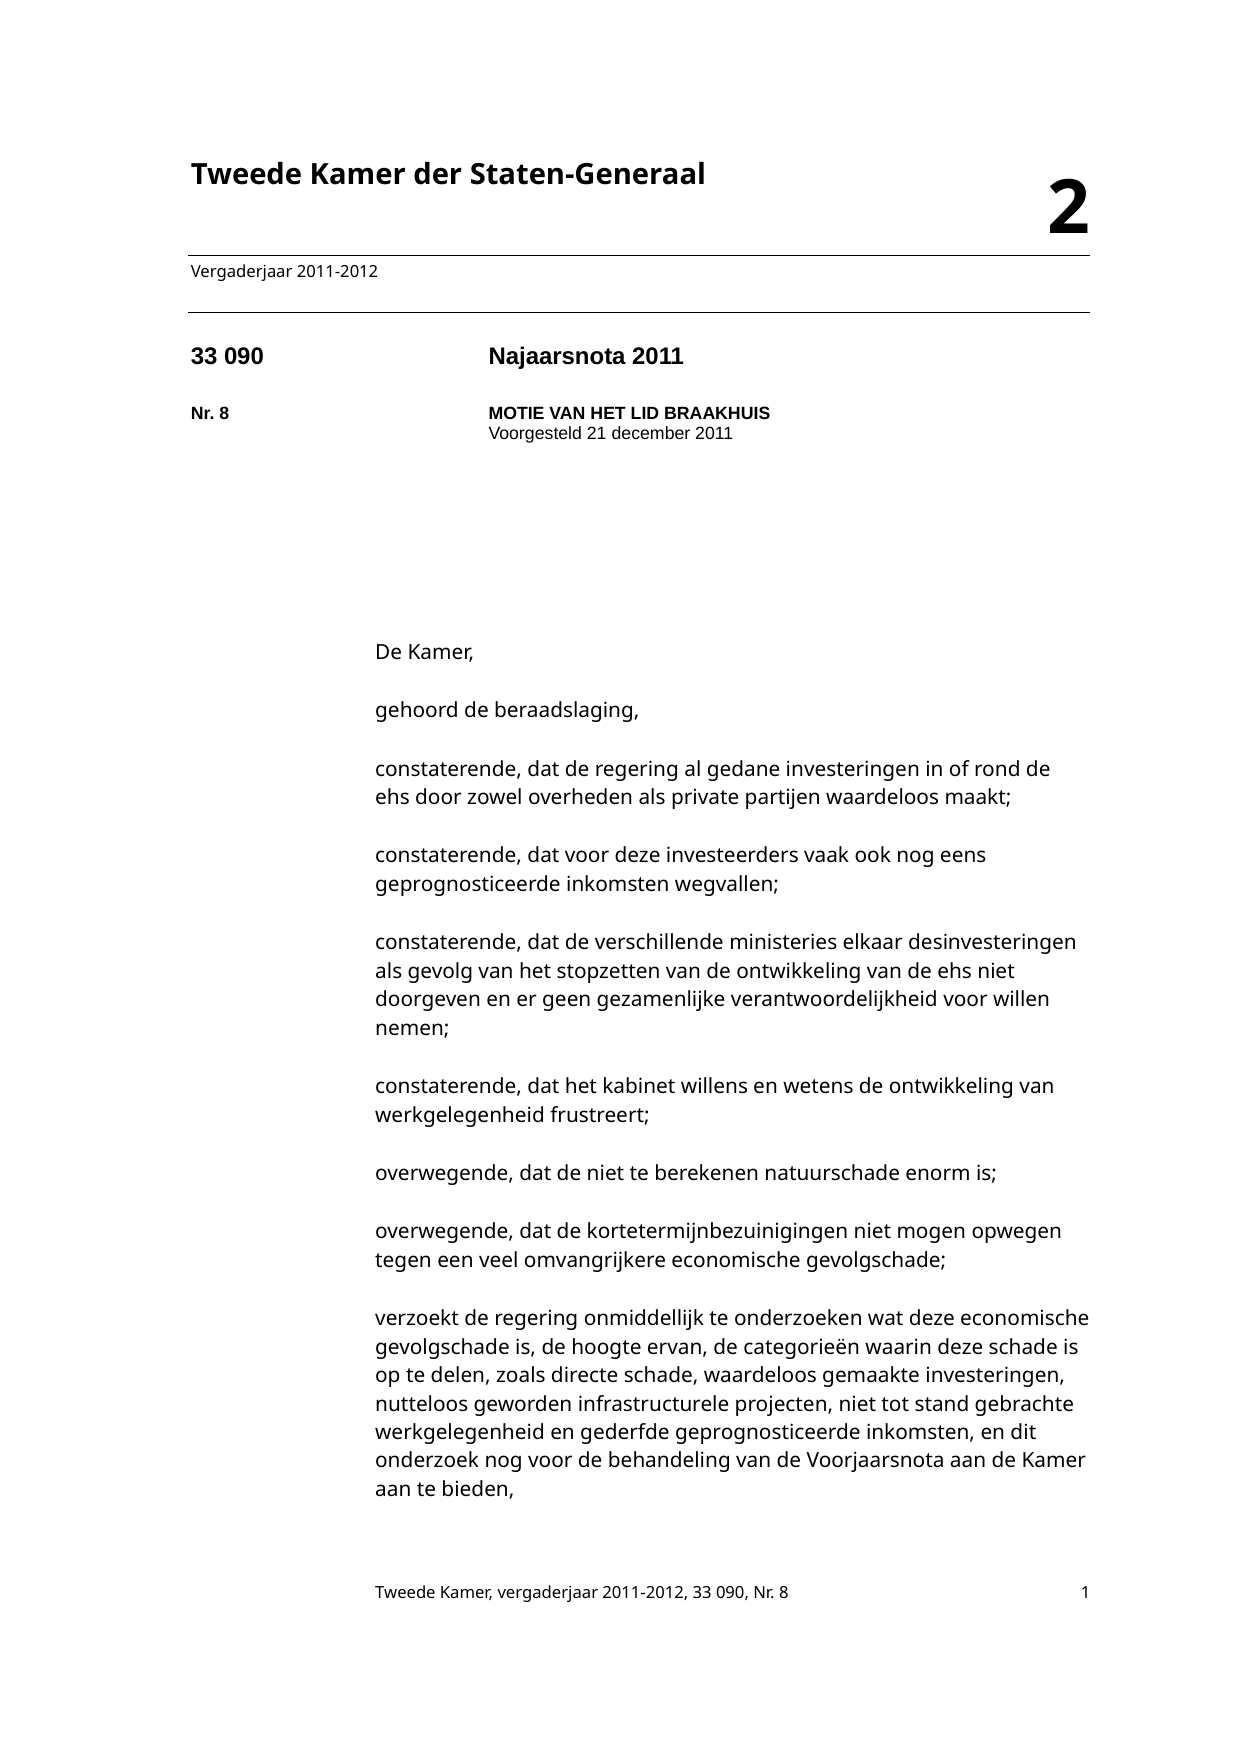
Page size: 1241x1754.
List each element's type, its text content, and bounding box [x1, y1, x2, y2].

table_cell Nr. 8 [188, 399, 485, 518]
text constaterende, dat het kabinet willens en wetens de ontwikkeling van werkgelegenheid frustreert; [375, 1071, 1090, 1128]
text constaterende, dat voor deze investeerders vaak ook nog eens geprognosticeerde inkomsten wegvallen; [375, 841, 1090, 897]
table_cell 33 090 [188, 339, 485, 399]
text overwegende, dat de niet te berekenen natuurschade enorm is; [375, 1158, 1090, 1187]
text constaterende, dat de verschillende ministeries elkaar desinvesteringen als gevolg van het stopzetten van de ontwikkeling van de ehs niet doorgeven en er geen gezamenlijke verantwoordelijkheid voor willen nemen; [375, 927, 1090, 1041]
table_cell Vergaderjaar 2011-2012 [188, 256, 485, 312]
table_cell MOTIE VAN HET LID BRAAKHUIS Voorgesteld 21 december 2011 [485, 399, 1090, 518]
table_header Tweede Kamer der Staten-Generaal [188, 150, 909, 255]
table_cell [485, 256, 1090, 312]
text overwegende, dat de kortetermijnbezuinigingen niet mogen opwegen tegen een veel omvangrijkere economische gevolgschade; [375, 1217, 1090, 1273]
table_cell [188, 313, 485, 339]
table_header 2 [910, 150, 1090, 255]
text gehoord de beraadslaging, [375, 695, 1090, 724]
table_cell [485, 313, 1090, 339]
text De Kamer, [375, 637, 1090, 665]
text constaterende, dat de regering al gedane investeringen in of rond de ehs door zowel overheden als private partijen waardeloos maakt; [375, 754, 1090, 811]
table_cell Najaarsnota 2011 [485, 339, 1090, 399]
text verzoekt de regering onmiddellijk te onderzoeken wat deze economische gevolgschade is, de hoogte ervan, de categorieën waarin deze schade is op te delen, zoals directe schade, waardeloos gemaakte investeringen, nutteloos geworden infrastructurele projecten, niet tot stand gebrachte werkgelegenheid en gederfde geprognosticeerde inkomsten, en dit onderzoek nog voor de behandeling van de Voorjaarsnota aan de Kamer aan te bieden, [375, 1303, 1090, 1502]
